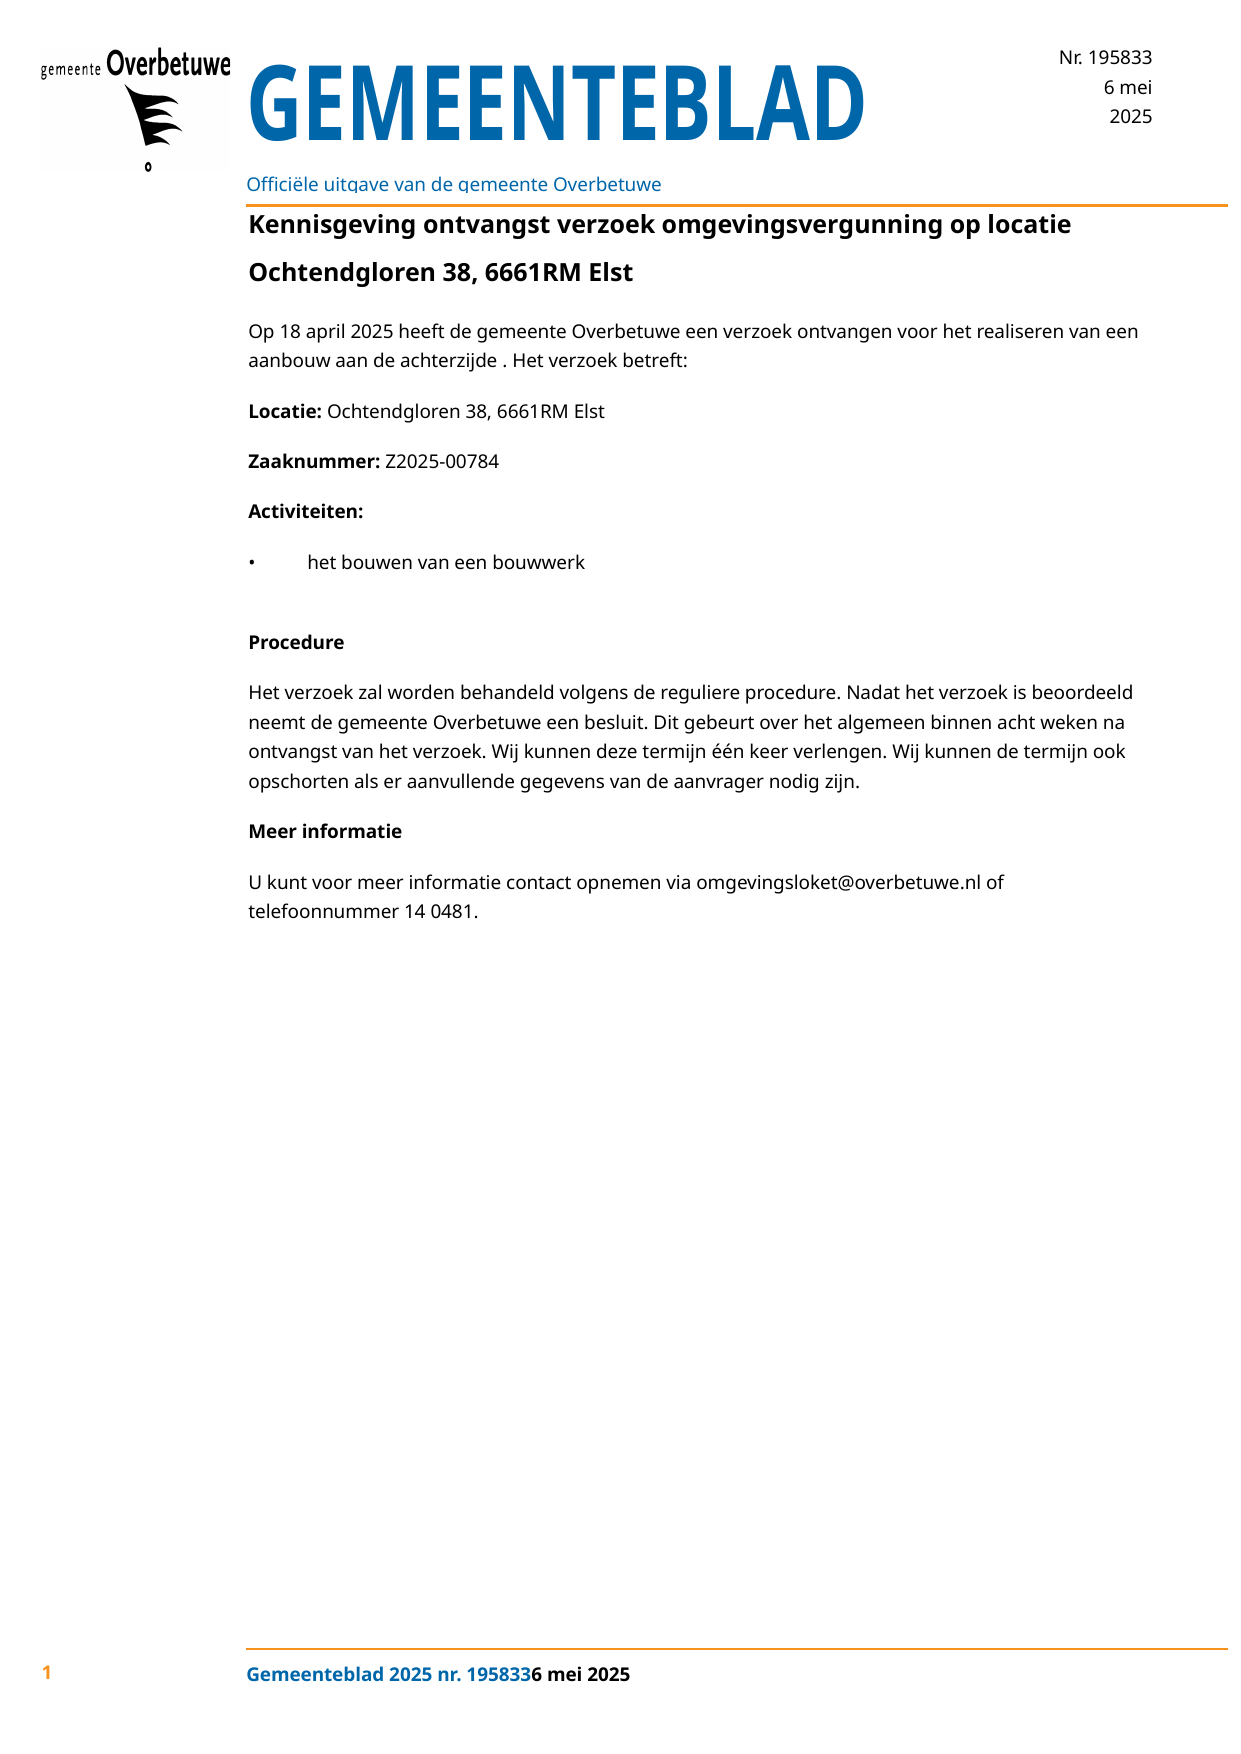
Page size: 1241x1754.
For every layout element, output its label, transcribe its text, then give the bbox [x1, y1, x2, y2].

text Locatie: Ochtendgloren 38, 6661RM Elst [248, 398, 1152, 424]
text Meer informatie [248, 819, 1152, 844]
text Op 18 april 2025 heeft de gemeente Overbetuwe een verzoek ontvangen voor het realiseren van een aanbouw aan de achterzijde . Het verzoek betreft: [248, 318, 1152, 373]
text Zaaknummer: Z2025-00784 [248, 448, 1152, 474]
text Kennisgeving ontvangst verzoek omgevingsvergunning op locatie Ochtendgloren 38, 6661RM Elst [248, 207, 1152, 288]
text Het verzoek zal worden behandeld volgens de reguliere procedure. Nadat het verzoek is beoordeeld neemt de gemeente Overbetuwe een besluit. Dit gebeurt over het algemeen binnen acht weken na ontvangst van het verzoek. Wij kunnen deze termijn één keer verlengen. Wij kunnen de termijn ook opschorten als er aanvullende gegevens van de aanvrager nodig zijn. [248, 679, 1152, 794]
text Activiteiten: [248, 499, 1152, 524]
picture [41, 47, 231, 172]
list het bouwen van een bouwwerk [248, 549, 1152, 575]
text Procedure [248, 629, 1152, 655]
text U kunt voor meer informatie contact opnemen via omgevingsloket@overbetuwe.nl of telefoonnummer 14 0481. [248, 869, 1152, 924]
